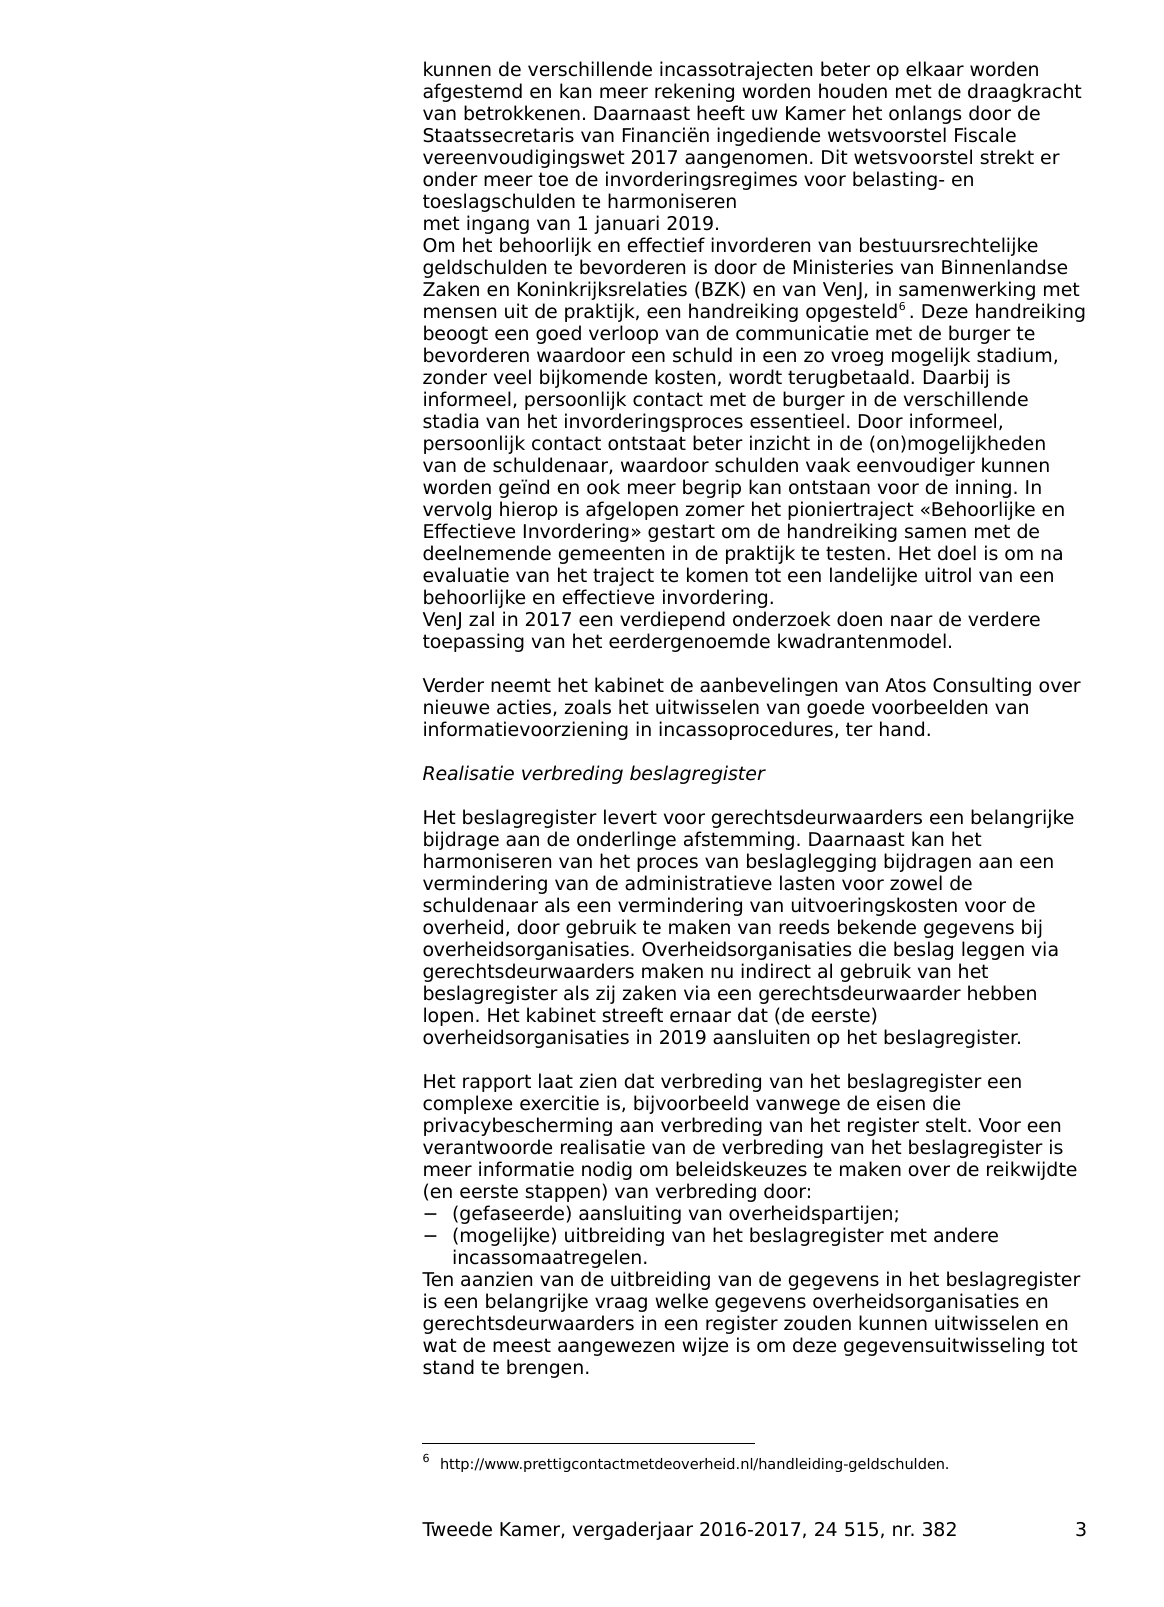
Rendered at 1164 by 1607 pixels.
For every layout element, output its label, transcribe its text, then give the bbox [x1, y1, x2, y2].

text Het rapport laat zien dat verbreding van het beslagregister een complexe exercitie is, bijvoorbeeld vanwege de eisen die privacybescherming aan verbreding van het register stelt. Voor een verantwoorde realisatie van de verbreding van het beslagregister is meer informatie nodig om beleidskeuzes te maken over de reikwijdte (en eerste stappen) van verbreding door: [422, 1071, 1087, 1203]
subtitle Realisatie verbreding beslagregister [422, 763, 1087, 785]
text − (mogelijke) uitbreiding van het beslagregister met andere incassomaatregelen. [422, 1225, 1087, 1269]
text Ten aanzien van de uitbreiding van de gegevens in het beslagregister is een belangrijke vraag welke gegevens overheidsorganisaties en gerechtsdeurwaarders in een register zouden kunnen uitwisselen en wat de meest aangewezen wijze is om deze gegevensuitwisseling tot stand te brengen. [422, 1269, 1087, 1379]
text Om het behoorlijk en effectief invorderen van bestuursrechtelijke geldschulden te bevorderen is door de Ministeries van Binnenlandse Zaken en Koninkrijksrelaties (BZK) en van VenJ, in samenwerking met mensen uit de praktijk, een handreiking opgesteld. Deze handreiking beoogt een goed verloop van de communicatie met de burger te bevorderen waardoor een schuld in een zo vroeg mogelijk stadium, zonder veel bijkomende kosten, wordt terugbetaald. Daarbij is informeel, persoonlijk contact met de burger in de verschillende stadia van het invorderingsproces essentieel. Door informeel, persoonlijk contact ontstaat beter inzicht in de (on)mogelijkheden van de schuldenaar, waardoor schulden vaak eenvoudiger kunnen worden geïnd en ook meer begrip kan ontstaan voor de inning. In vervolg hierop is afgelopen zomer het pioniertraject «Behoorlijke en Effectieve Invordering» gestart om de handreiking samen met de deelnemende gemeenten in de praktijk te testen. Het doel is om na evaluatie van het traject te komen tot een landelijke uitrol van een behoorlijke en effectieve invordering. [422, 235, 1087, 608]
text kunnen de verschillende incassotrajecten beter op elkaar worden afgestemd en kan meer rekening worden houden met de draagkracht van betrokkenen. Daarnaast heeft uw Kamer het onlangs door de Staatssecretaris van Financiën ingediende wetsvoorstel Fiscale vereenvoudigingswet 2017 aangenomen. Dit wetsvoorstel strekt er onder meer toe de invorderingsregimes voor belasting- en toeslagschulden te harmoniseren [422, 59, 1087, 213]
text http://www.prettigcontactmetdeoverheid.nl/handleiding-geldschulden. [422, 1452, 1087, 1474]
text Het beslagregister levert voor gerechtsdeurwaarders een belangrijke bijdrage aan de onderlinge afstemming. Daarnaast kan het harmoniseren van het proces van beslaglegging bijdragen aan een vermindering van de administratieve lasten voor zowel de schuldenaar als een vermindering van uitvoeringskosten voor de overheid, door gebruik te maken van reeds bekende gegevens bij overheidsorganisaties. Overheidsorganisaties die beslag leggen via gerechtsdeurwaarders maken nu indirect al gebruik van het beslagregister als zij zaken via een gerechtsdeurwaarder hebben lopen. Het kabinet streeft ernaar dat (de eerste) overheidsorganisaties in 2019 aansluiten op het beslagregister. [422, 807, 1087, 1049]
text VenJ zal in 2017 een verdiepend onderzoek doen naar de verdere toepassing van het eerdergenoemde kwadrantenmodel. [422, 608, 1087, 652]
text met ingang van 1 januari 2019. [422, 213, 1087, 235]
text Verder neemt het kabinet de aanbevelingen van Atos Consulting over nieuwe acties, zoals het uitwisselen van goede voorbeelden van informatievoorziening in incassoprocedures, ter hand. [422, 675, 1087, 741]
text − (gefaseerde) aansluiting van overheidspartijen; [422, 1203, 1087, 1225]
